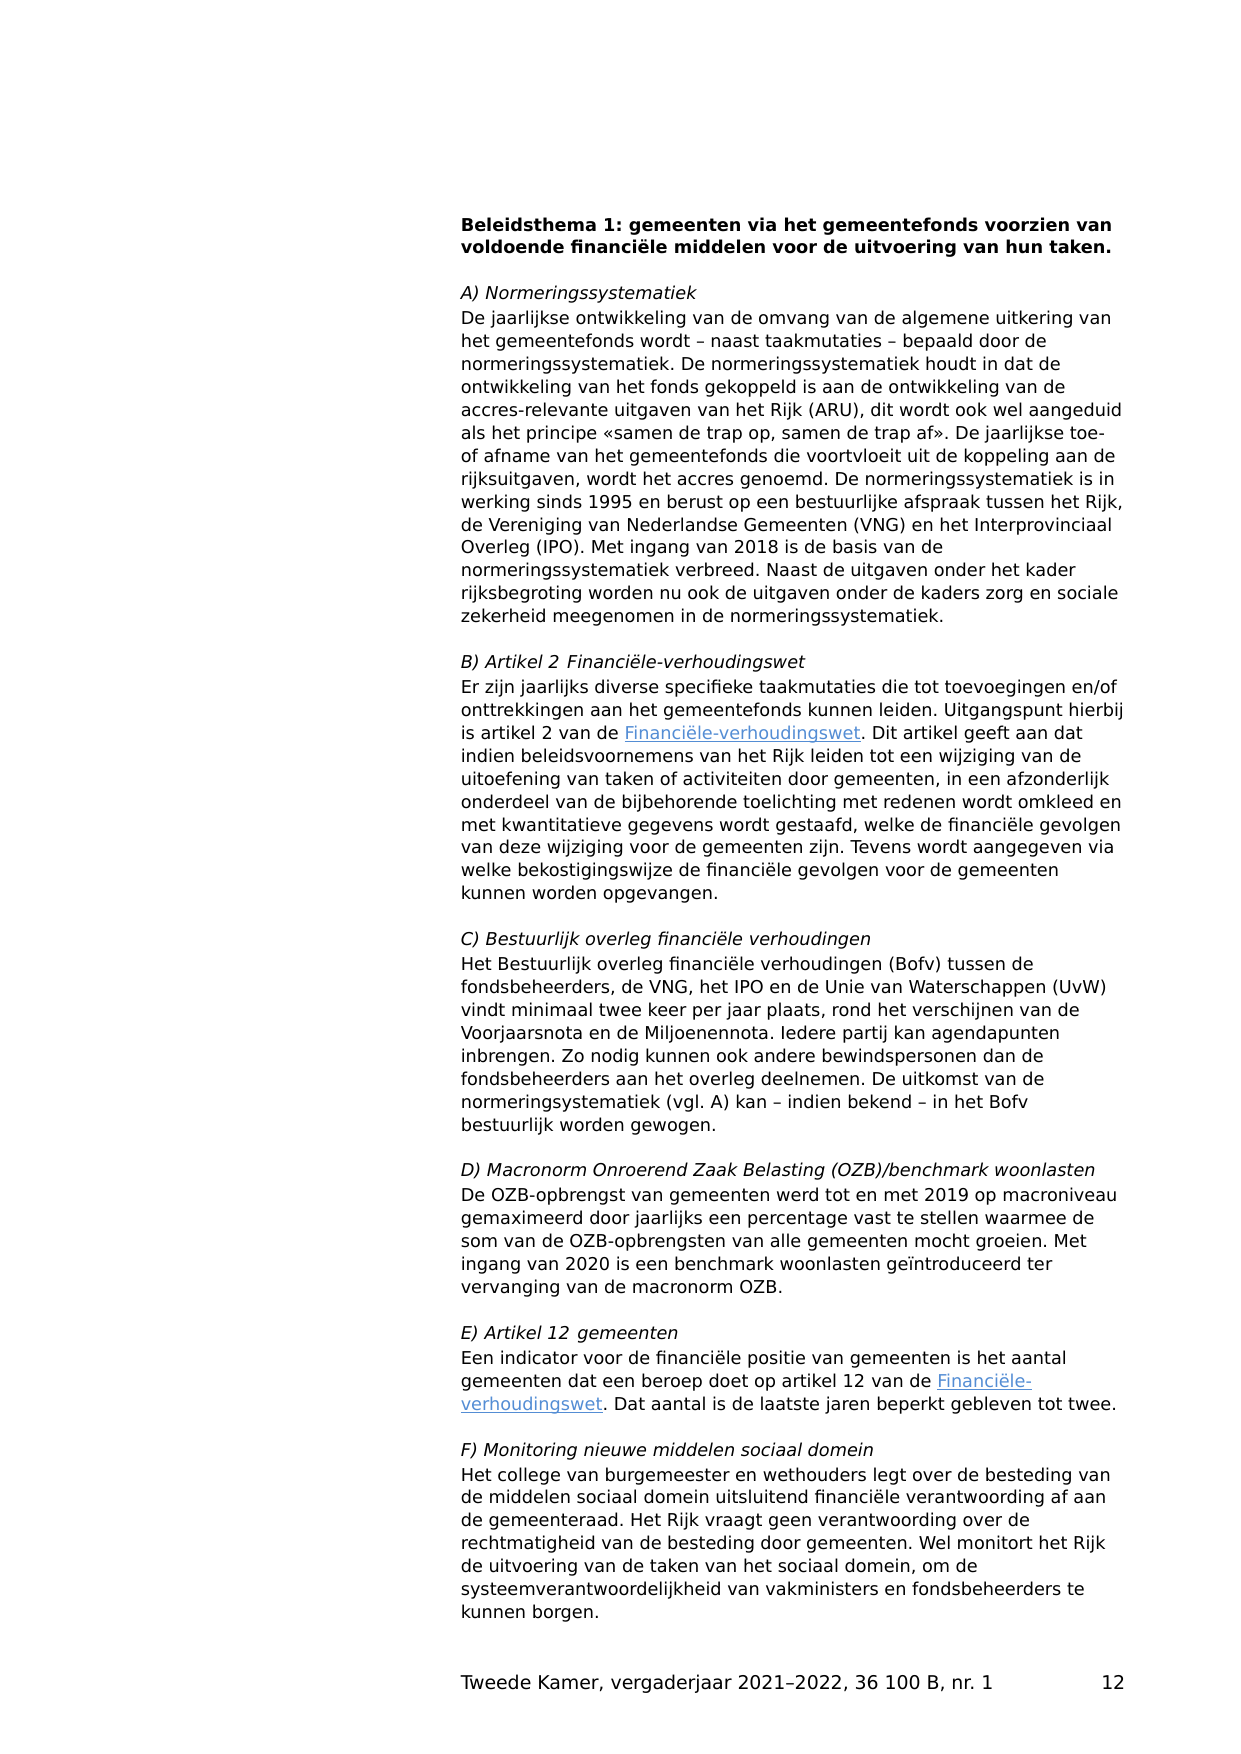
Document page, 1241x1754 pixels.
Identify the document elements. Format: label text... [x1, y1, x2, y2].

text E) Artikel 12 gemeenten [461, 1321, 1125, 1344]
text Het Bestuurlijk overleg financiële verhoudingen (Bofv) tussen de fondsbeheerders, de VNG, het IPO en de Unie van Waterschappen (UvW) vindt minimaal twee keer per jaar plaats, rond het verschijnen van de Voorjaarsnota en de Miljoenennota. Iedere partij kan agendapunten inbrengen. Zo nodig kunnen ook andere bewindspersonen dan de fondsbeheerders aan het overleg deelnemen. De uitkomst van de normeringsystematiek (vgl. A) kan – indien bekend – in het Bofv bestuurlijk worden gewogen. [461, 952, 1125, 1136]
text Het college van burgemeester en wethouders legt over de besteding van de middelen sociaal domein uitsluitend financiële verantwoording af aan de gemeenteraad. Het Rijk vraagt geen verantwoording over de rechtmatigheid van de besteding door gemeenten. Wel monitort het Rijk de uitvoering van de taken van het sociaal domein, om de systeemverantwoordelijkheid van vakministers en fondsbeheerders te kunnen borgen. [461, 1463, 1125, 1623]
text D) Macronorm Onroerend Zaak Belasting (OZB)/benchmark woonlasten [461, 1158, 1125, 1181]
text Beleidsthema 1: gemeenten via het gemeentefonds voorzien van voldoende financiële middelen voor de uitvoering van hun taken. [461, 213, 1125, 258]
text Er zijn jaarlijks diverse specifieke taakmutaties die tot toevoegingen en/of onttrekkingen aan het gemeentefonds kunnen leiden. Uitgangspunt hierbij is artikel 2 van de Financiële-verhoudingswet. Dit artikel geeft aan dat indien beleidsvoornemens van het Rijk leiden tot een wijziging van de uitoefening van taken of activiteiten door gemeenten, in een afzonderlijk onderdeel van de bijbehorende toelichting met redenen wordt omkleed en met kwantitatieve gegevens wordt gestaafd, welke de financiële gevolgen van deze wijziging voor de gemeenten zijn. Tevens wordt aangegeven via welke bekostigingswijze de financiële gevolgen voor de gemeenten kunnen worden opgevangen. [461, 675, 1125, 904]
text De jaarlijkse ontwikkeling van de omvang van de algemene uitkering van het gemeentefonds wordt – naast taakmutaties – bepaald door de normeringssystematiek. De normeringssystematiek houdt in dat de ontwikkeling van het fonds gekoppeld is aan de ontwikkeling van de accres-relevante uitgaven van het Rijk (ARU), dit wordt ook wel aangeduid als het principe «samen de trap op, samen de trap af». De jaarlijkse toe- of afname van het gemeentefonds die voortvloeit uit de koppeling aan de rijksuitgaven, wordt het accres genoemd. De normeringssystematiek is in werking sinds 1995 en berust op een bestuurlijke afspraak tussen het Rijk, de Vereniging van Nederlandse Gemeenten (VNG) en het Interprovinciaal Overleg (IPO). Met ingang van 2018 is de basis van de normeringssystematiek verbreed. Naast de uitgaven onder het kader rijksbegroting worden nu ook de uitgaven onder de kaders zorg en sociale zekerheid meegenomen in de normeringssystematiek. [461, 306, 1125, 627]
text B) Artikel 2 Financiële-verhoudingswet [461, 650, 1125, 673]
text F) Monitoring nieuwe middelen sociaal domein [461, 1438, 1125, 1461]
text C) Bestuurlijk overleg financiële verhoudingen [461, 927, 1125, 950]
text Een indicator voor de financiële positie van gemeenten is het aantal gemeenten dat een beroep doet op artikel 12 van de Financiële-verhoudingswet. Dat aantal is de laatste jaren beperkt gebleven tot twee. [461, 1346, 1125, 1415]
text De OZB-opbrengst van gemeenten werd tot en met 2019 op macroniveau gemaximeerd door jaarlijks een percentage vast te stellen waarmee de som van de OZB-opbrengsten van alle gemeenten mocht groeien. Met ingang van 2020 is een benchmark woonlasten geïntroduceerd ter vervanging van de macronorm OZB. [461, 1183, 1125, 1298]
text A) Normeringssystematiek [461, 281, 1125, 304]
